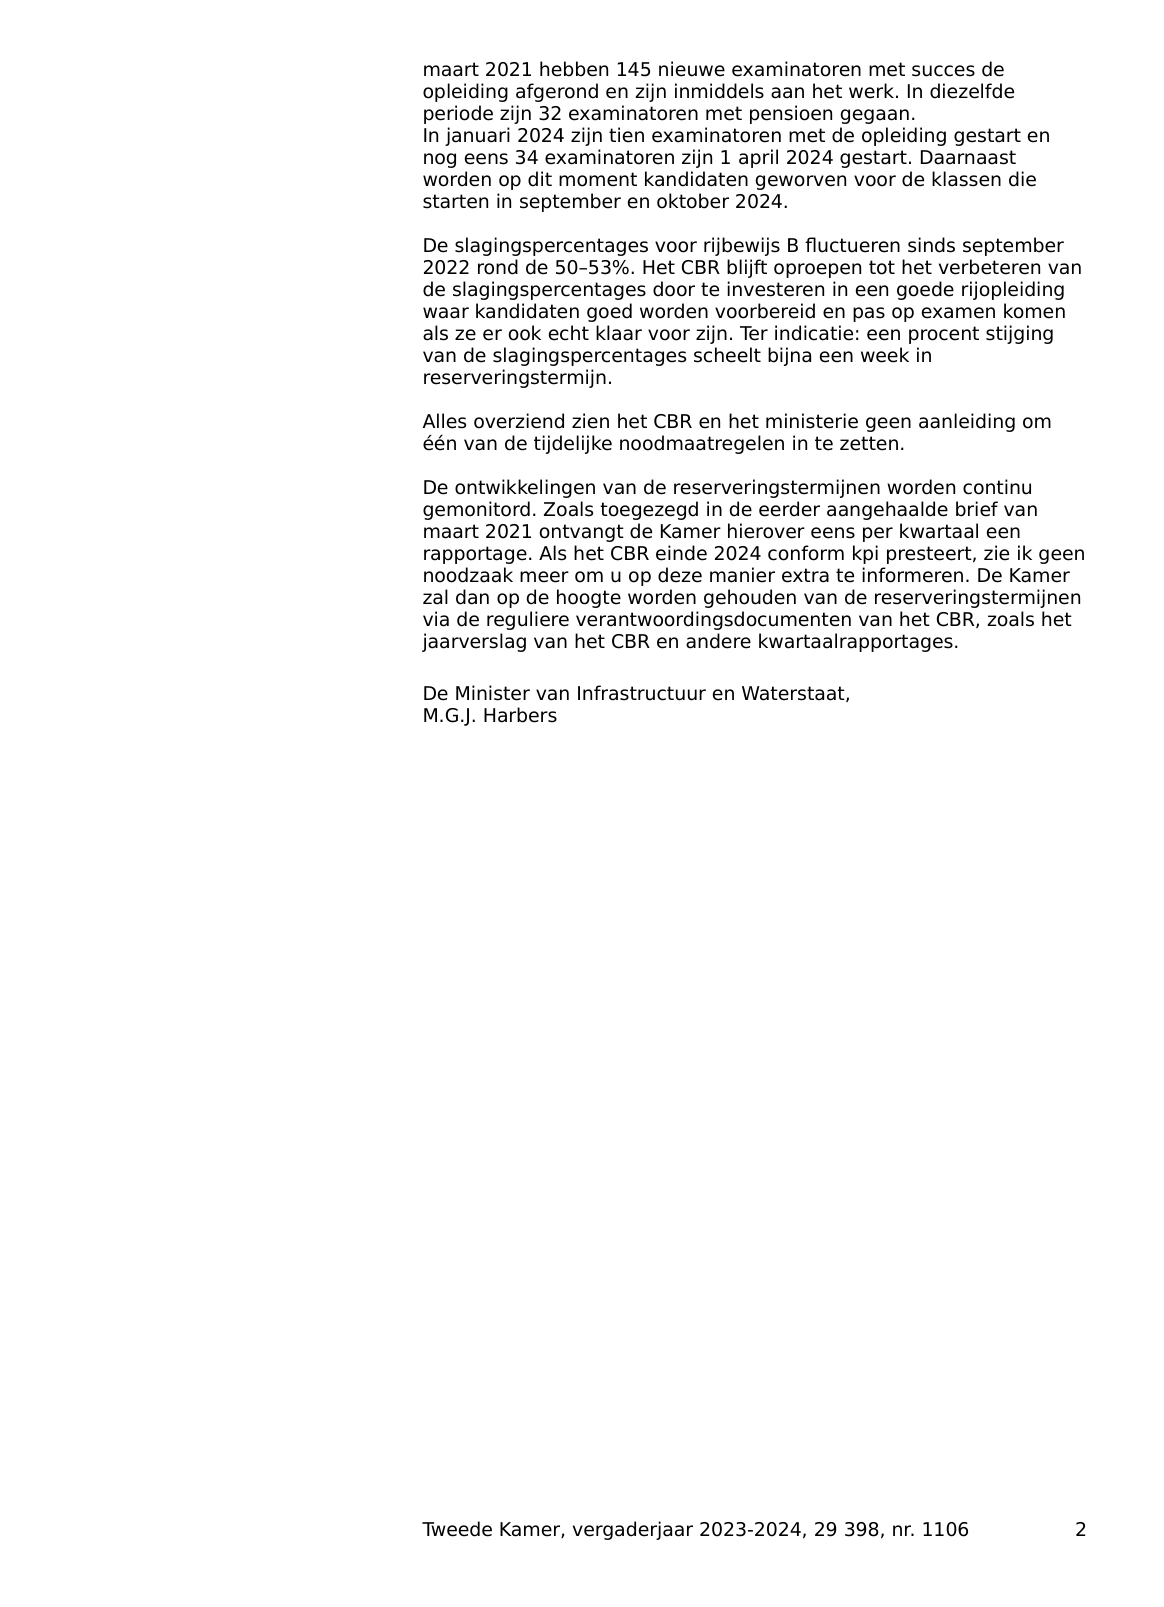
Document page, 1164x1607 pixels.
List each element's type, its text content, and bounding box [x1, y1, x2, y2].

text De ontwikkelingen van de reserveringstermijnen worden continu gemonitord. Zoals toegezegd in de eerder aangehaalde brief van maart 2021 ontvangt de Kamer hierover eens per kwartaal een rapportage. Als het CBR einde 2024 conform kpi presteert, zie ik geen noodzaak meer om u op deze manier extra te informeren. De Kamer zal dan op de hoogte worden gehouden van de reserveringstermijnen via de reguliere verantwoordingsdocumenten van het CBR, zoals het jaarverslag van het CBR en andere kwartaalrapportages. [422, 477, 1087, 653]
text De slagingspercentages voor rijbewijs B fluctueren sinds september 2022 rond de 50–53%. Het CBR blijft oproepen tot het verbeteren van de slagingspercentages door te investeren in een goede rijopleiding waar kandidaten goed worden voorbereid en pas op examen komen als ze er ook echt klaar voor zijn. Ter indicatie: een procent stijging van de slagingspercentages scheelt bijna een week in reserveringstermijn. [422, 235, 1087, 389]
text maart 2021 hebben 145 nieuwe examinatoren met succes de opleiding afgerond en zijn inmiddels aan het werk. In diezelfde periode zijn 32 examinatoren met pensioen gegaan. [422, 59, 1087, 125]
text De Minister van Infrastructuur en Waterstaat, M.G.J. Harbers [422, 683, 1087, 727]
text Alles overziend zien het CBR en het ministerie geen aanleiding om één van de tijdelijke noodmaatregelen in te zetten. [422, 411, 1087, 455]
text In januari 2024 zijn tien examinatoren met de opleiding gestart en nog eens 34 examinatoren zijn 1 april 2024 gestart. Daarnaast worden op dit moment kandidaten geworven voor de klassen die starten in september en oktober 2024. [422, 125, 1087, 213]
